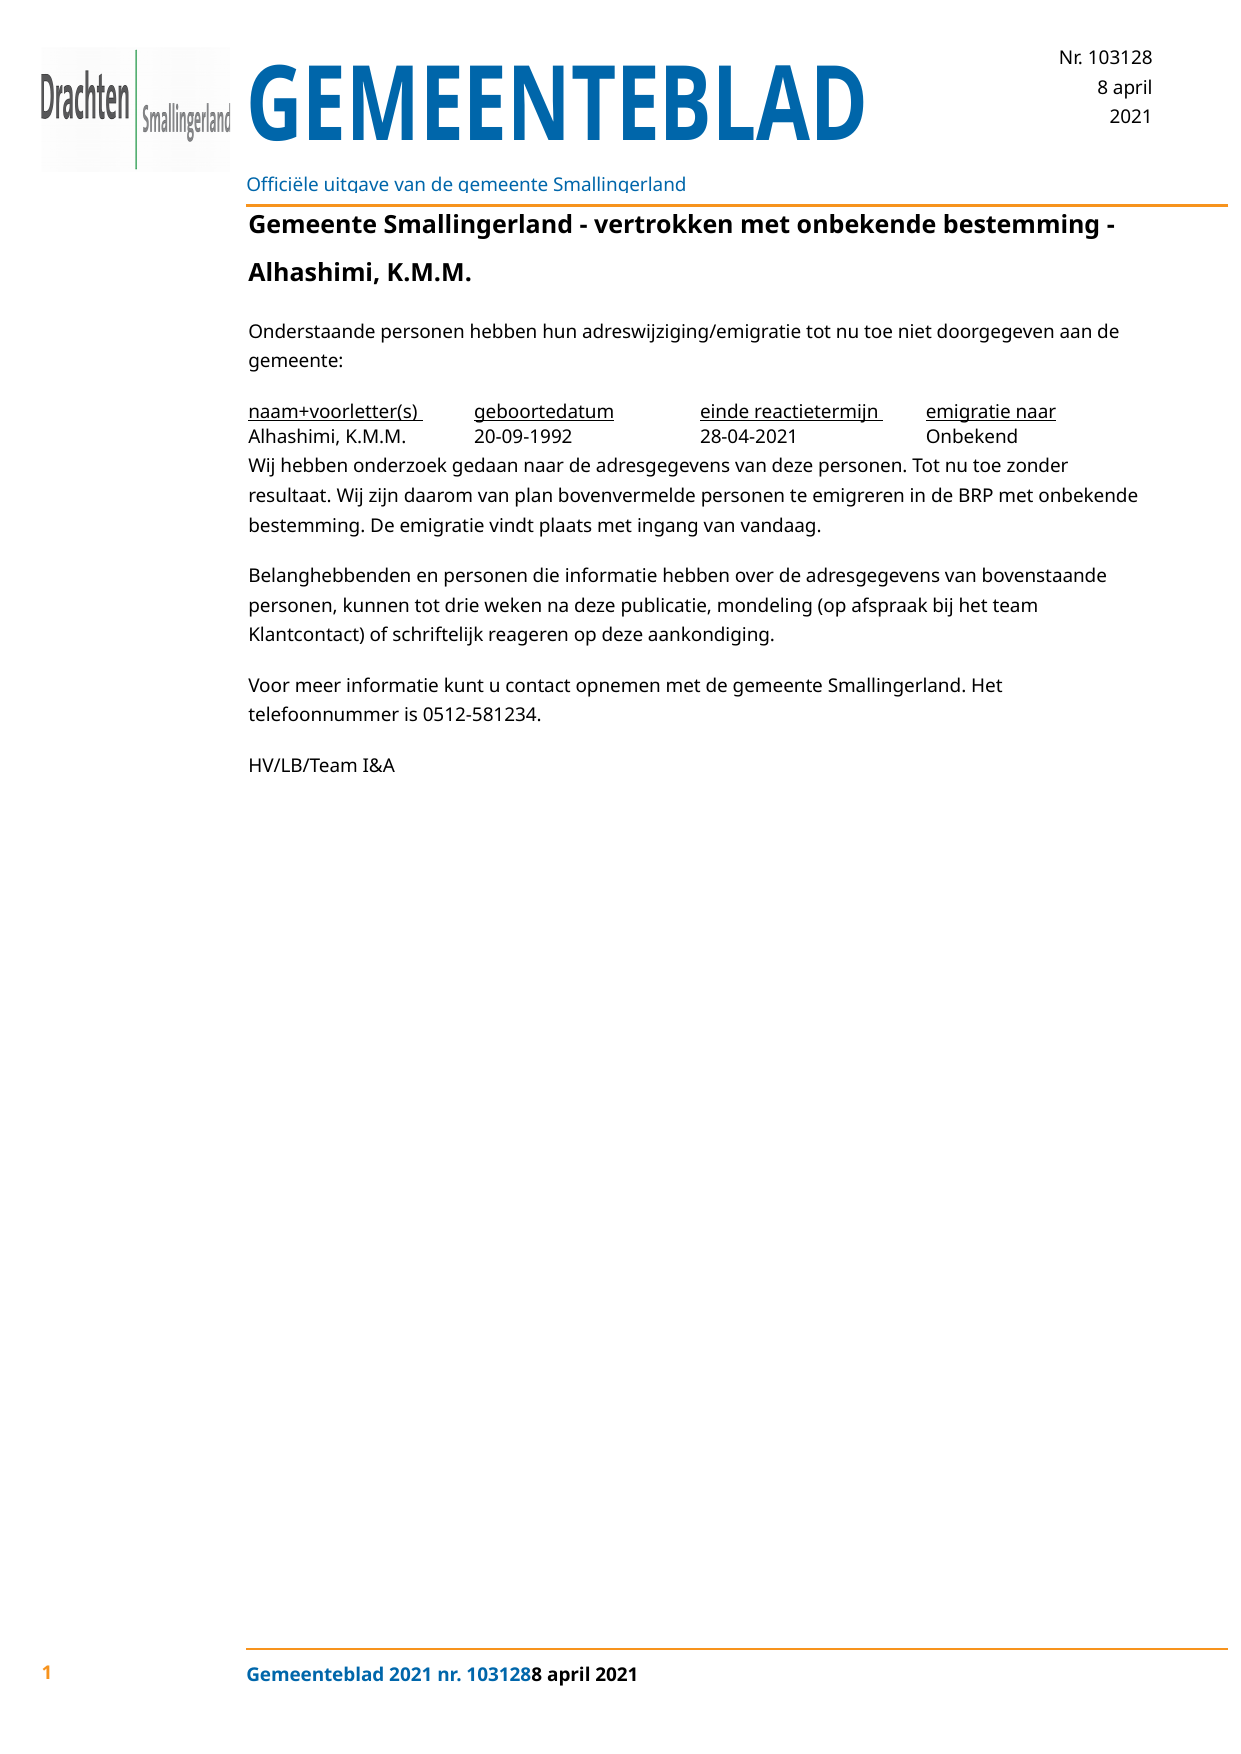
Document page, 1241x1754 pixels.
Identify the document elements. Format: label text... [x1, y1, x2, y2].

text Gemeente Smallingerland - vertrokken met onbekende bestemming - Alhashimi, K.M.M. [248, 207, 1152, 288]
text Onderstaande personen hebben hun adreswijziging/emigratie tot nu toe niet doorgegeven aan de gemeente: [248, 318, 1152, 373]
picture [41, 47, 231, 172]
table_cell Alhashimi, K.M.M. [248, 424, 474, 449]
text Voor meer informatie kunt u contact opnemen met de gemeente Smallingerland. Het telefoonnummer is 0512-581234. [248, 672, 1152, 727]
text HV/LB/Team I&A [248, 752, 1152, 778]
table_header einde reactietermijn [700, 398, 926, 424]
table_cell Onbekend [926, 424, 1152, 449]
table_header emigratie naar [926, 398, 1152, 424]
text Wij hebben onderzoek gedaan naar de adresgegevens van deze personen. Tot nu toe zonder resultaat. Wij zijn daarom van plan bovenvermelde personen te emigreren in de BRP met onbekende bestemming. De emigratie vindt plaats met ingang van vandaag. [248, 453, 1152, 538]
text Belanghebbenden en personen die informatie hebben over de adresgegevens van bovenstaande personen, kunnen tot drie weken na deze publicatie, mondeling (op afspraak bij het team Klantcontact) of schriftelijk reageren op deze aankondiging. [248, 562, 1152, 647]
table_cell 20-09-1992 [474, 424, 700, 449]
table_cell 28-04-2021 [700, 424, 926, 449]
table_header naam+voorletter(s) [248, 398, 474, 424]
table_header geboortedatum [474, 398, 700, 424]
